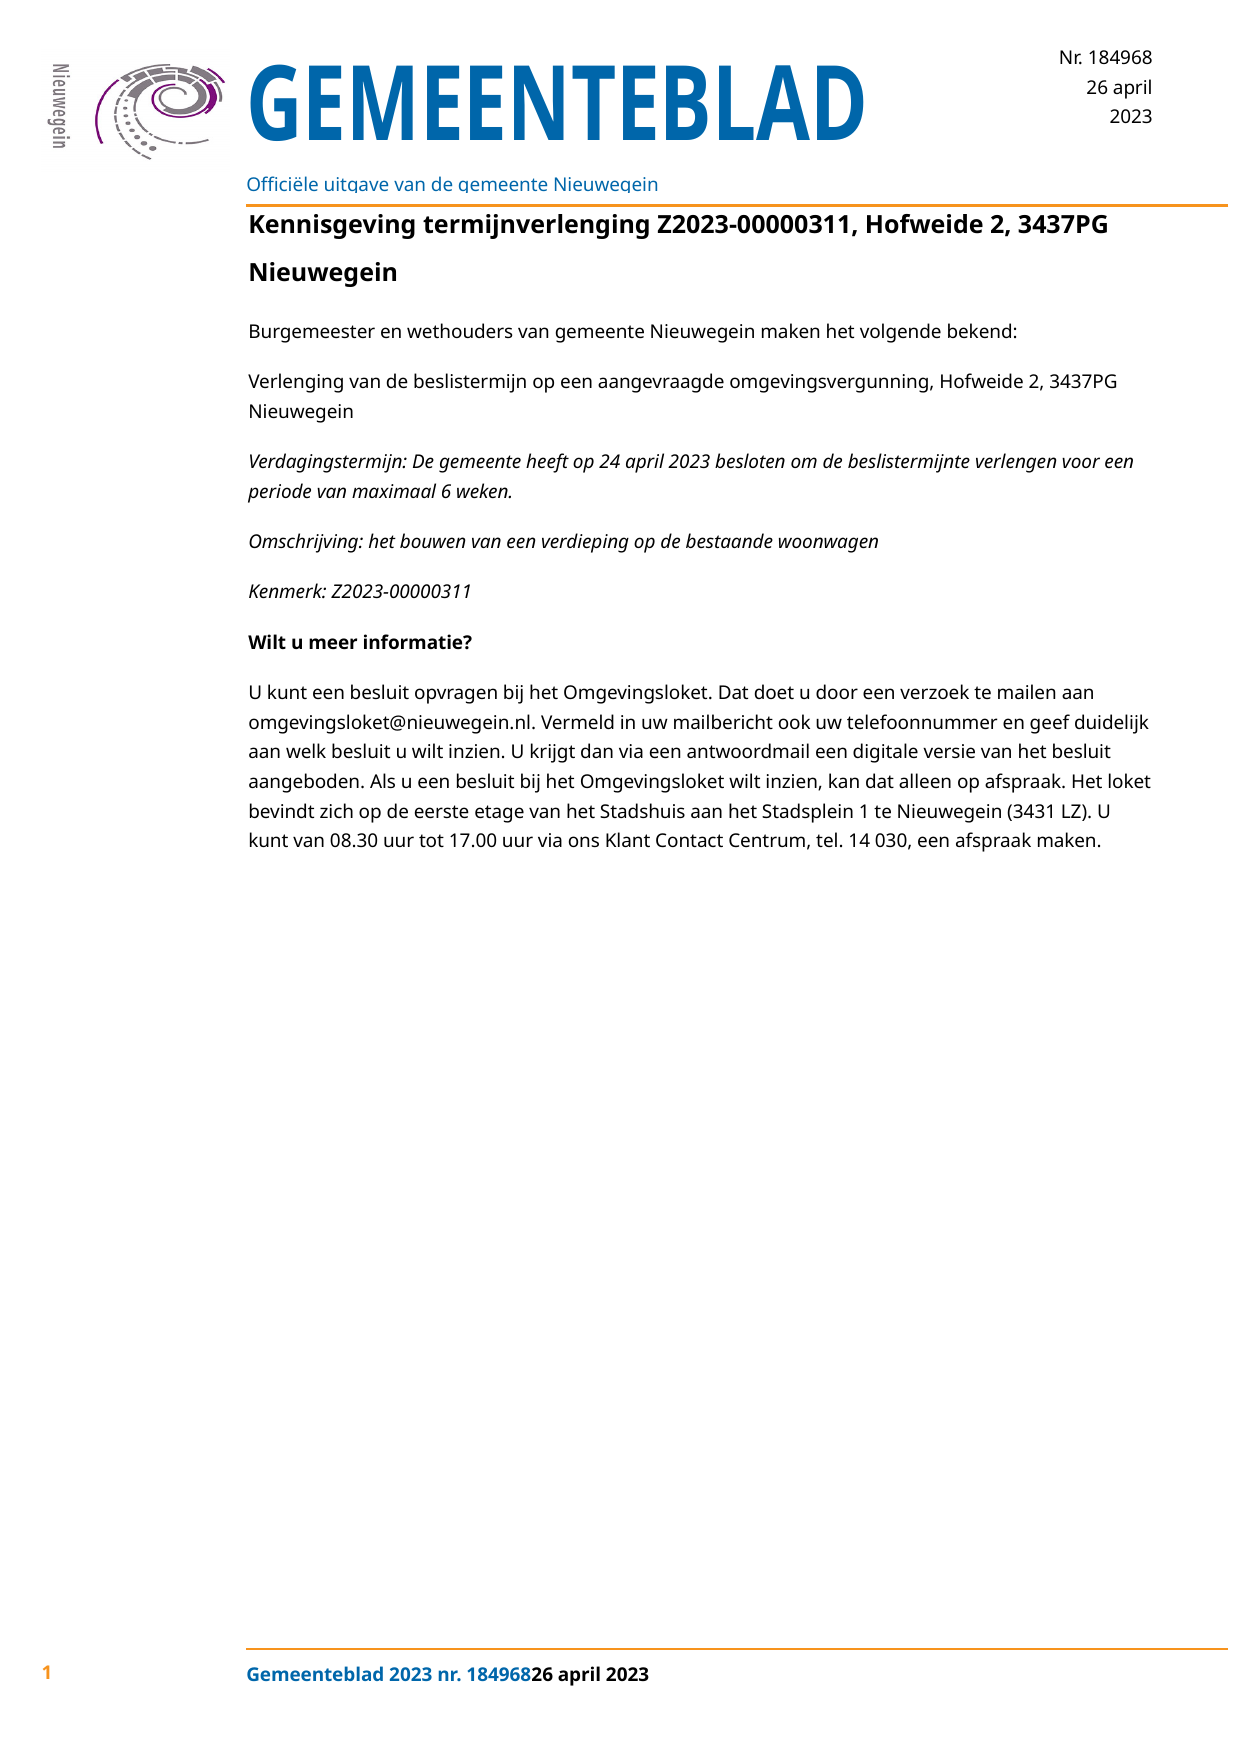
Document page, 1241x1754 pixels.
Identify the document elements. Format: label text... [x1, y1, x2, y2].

text Kenmerk: Z2023-00000311 [248, 579, 1152, 604]
text Omschrijving: het bouwen van een verdieping op de bestaande woonwagen [248, 528, 1152, 554]
text Wilt u meer informatie? [248, 629, 1152, 655]
text Kennisgeving termijnverlenging Z2023-00000311, Hofweide 2, 3437PG Nieuwegein [248, 207, 1152, 288]
text Burgemeester en wethouders van gemeente Nieuwegein maken het volgende bekend: [248, 318, 1152, 344]
text Verdagingstermijn: De gemeente heeft op 24 april 2023 besloten om de beslistermijnte verlengen voor een periode van maximaal 6 weken. [248, 448, 1152, 504]
text U kunt een besluit opvragen bij het Omgevingsloket. Dat doet u door een verzoek te mailen aan omgevingsloket@nieuwegein.nl. Vermeld in uw mailbericht ook uw telefoonnummer en geef duidelijk aan welk besluit u wilt inzien. U krijgt dan via een antwoordmail een digitale versie van het besluit aangeboden. Als u een besluit bij het Omgevingsloket wilt inzien, kan dat alleen op afspraak. Het loket bevindt zich op de eerste etage van het Stadshuis aan het Stadsplein 1 te Nieuwegein (3431 LZ). U kunt van 08.30 uur tot 17.00 uur via ons Klant Contact Centrum, tel. 14 030, een afspraak maken. [248, 679, 1152, 853]
picture [41, 47, 231, 172]
text Verlenging van de beslistermijn op een aangevraagde omgevingsvergunning, Hofweide 2, 3437PG Nieuwegein [248, 368, 1152, 424]
